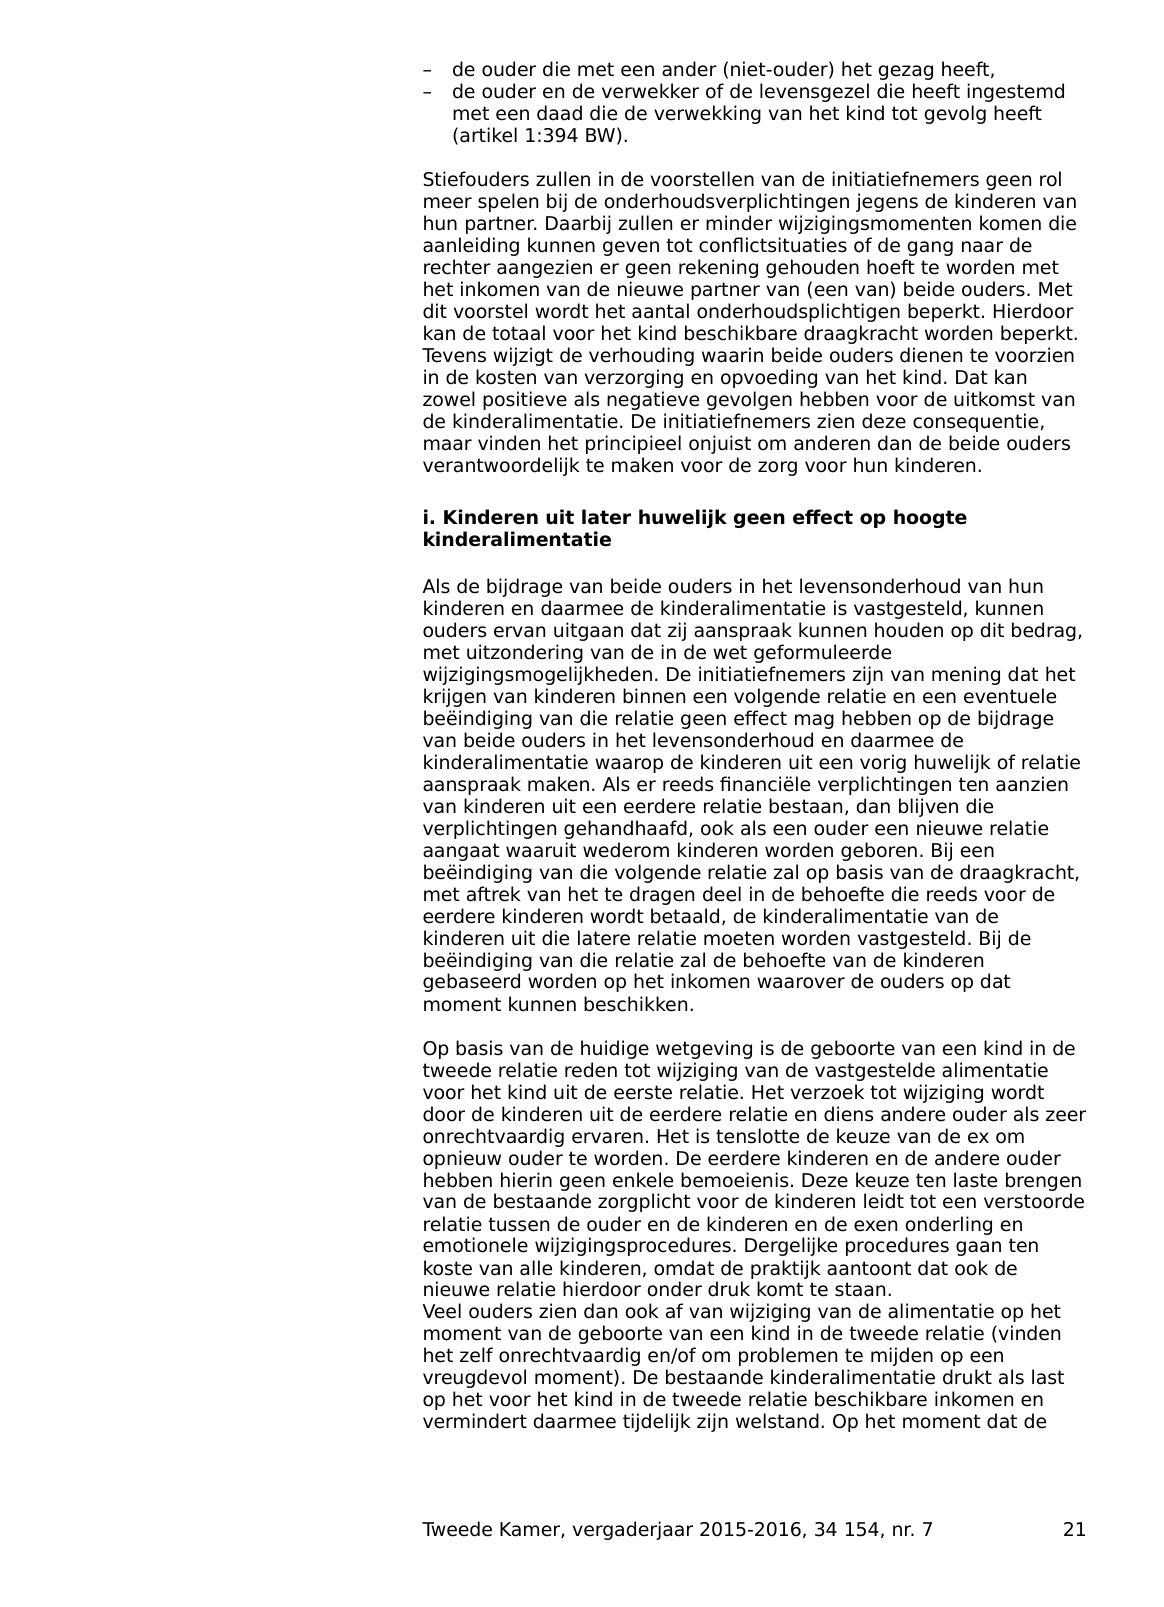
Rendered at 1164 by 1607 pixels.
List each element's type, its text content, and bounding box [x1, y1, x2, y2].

text Stiefouders zullen in de voorstellen van de initiatiefnemers geen rol meer spelen bij de onderhoudsverplichtingen jegens de kinderen van hun partner. Daarbij zullen er minder wijzigingsmomenten komen die aanleiding kunnen geven tot conflictsituaties of de gang naar de rechter aangezien er geen rekening gehouden hoeft te worden met het inkomen van de nieuwe partner van (een van) beide ouders. Met dit voorstel wordt het aantal onderhoudsplichtigen beperkt. Hierdoor kan de totaal voor het kind beschikbare draagkracht worden beperkt. Tevens wijzigt de verhouding waarin beide ouders dienen te voorzien in de kosten van verzorging en opvoeding van het kind. Dat kan zowel positieve als negatieve gevolgen hebben voor de uitkomst van de kinderalimentatie. De initiatiefnemers zien deze consequentie, maar vinden het principieel onjuist om anderen dan de beide ouders verantwoordelijk te maken voor de zorg voor hun kinderen. [422, 169, 1087, 477]
text Op basis van de huidige wetgeving is de geboorte van een kind in de tweede relatie reden tot wijziging van de vastgestelde alimentatie voor het kind uit de eerste relatie. Het verzoek tot wijziging wordt door de kinderen uit de eerdere relatie en diens andere ouder als zeer onrechtvaardig ervaren. Het is tenslotte de keuze van de ex om opnieuw ouder te worden. De eerdere kinderen en de andere ouder hebben hierin geen enkele bemoeienis. Deze keuze ten laste brengen van de bestaande zorgplicht voor de kinderen leidt tot een verstoorde relatie tussen de ouder en de kinderen en de exen onderling en emotionele wijzigingsprocedures. Dergelijke procedures gaan ten koste van alle kinderen, omdat de praktijk aantoont dat ook de nieuwe relatie hierdoor onder druk komt te staan. [422, 1038, 1087, 1301]
text Veel ouders zien dan ook af van wijziging van de alimentatie op het moment van de geboorte van een kind in de tweede relatie (vinden het zelf onrechtvaardig en/of om problemen te mijden op een vreugdevol moment). De bestaande kinderalimentatie drukt als last op het voor het kind in de tweede relatie beschikbare inkomen en vermindert daarmee tijdelijk zijn welstand. Op het moment dat de [422, 1301, 1087, 1433]
text Als de bijdrage van beide ouders in het levensonderhoud van hun kinderen en daarmee de kinderalimentatie is vastgesteld, kunnen ouders ervan uitgaan dat zij aanspraak kunnen houden op dit bedrag, met uitzondering van de in de wet geformuleerde wijzigingsmogelijkheden. De initiatiefnemers zijn van mening dat het krijgen van kinderen binnen een volgende relatie en een eventuele beëindiging van die relatie geen effect mag hebben op de bijdrage van beide ouders in het levensonderhoud en daarmee de kinderalimentatie waarop de kinderen uit een vorig huwelijk of relatie aanspraak maken. Als er reeds financiële verplichtingen ten aanzien van kinderen uit een eerdere relatie bestaan, dan blijven die verplichtingen gehandhaafd, ook als een ouder een nieuwe relatie aangaat waaruit wederom kinderen worden geboren. Bij een beëindiging van die volgende relatie zal op basis van de draagkracht, met aftrek van het te dragen deel in de behoefte die reeds voor de eerdere kinderen wordt betaald, de kinderalimentatie van de kinderen uit die latere relatie moeten worden vastgesteld. Bij de beëindiging van die relatie zal de behoefte van de kinderen gebaseerd worden op het inkomen waarover de ouders op dat moment kunnen beschikken. [422, 576, 1087, 1015]
subtitle i. Kinderen uit later huwelijk geen effect op hoogte kinderalimentatie [422, 507, 1087, 551]
text – de ouder die met een ander (niet-ouder) het gezag heeft, [422, 59, 1087, 81]
text – de ouder en de verwekker of de levensgezel die heeft ingestemd met een daad die de verwekking van het kind tot gevolg heeft (artikel 1:394 BW). [422, 81, 1087, 147]
